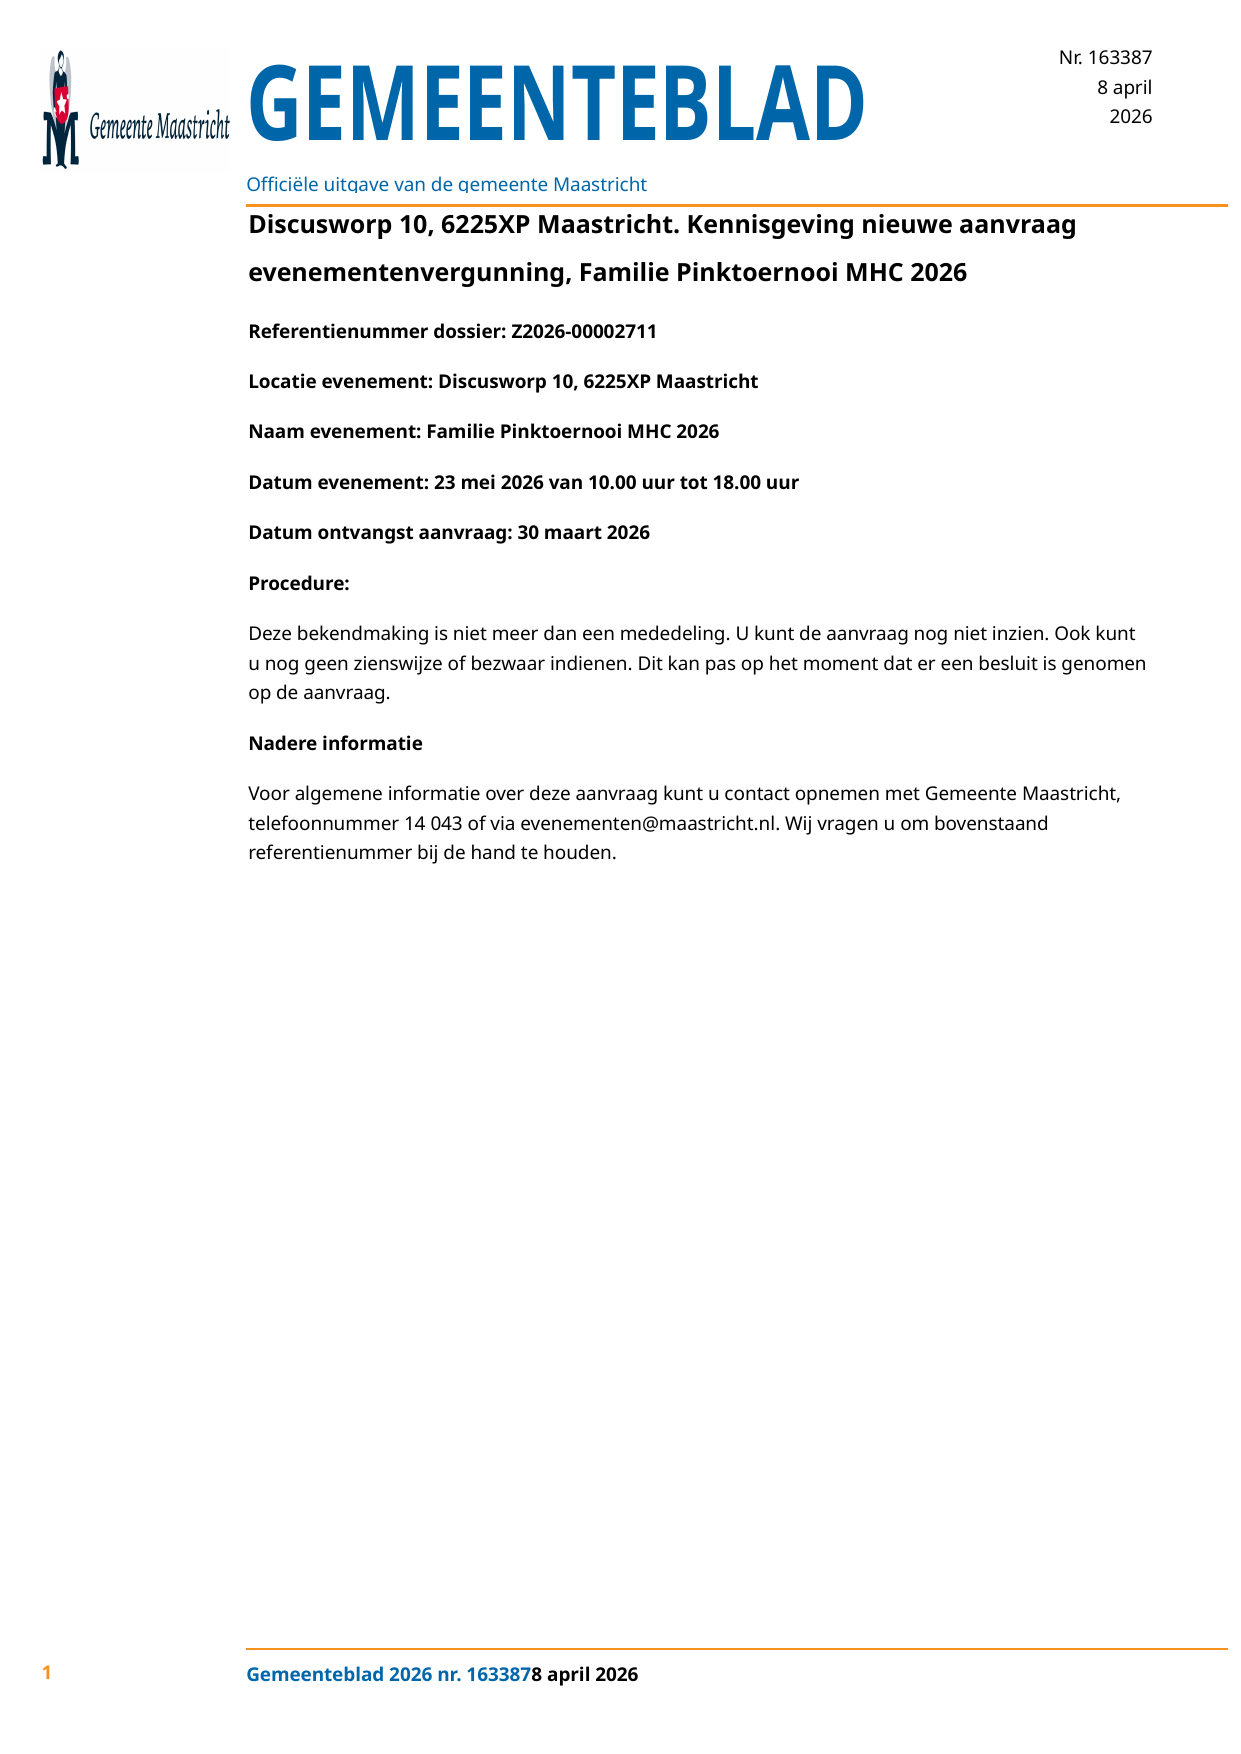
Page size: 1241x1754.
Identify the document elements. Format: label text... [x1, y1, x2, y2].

picture [41, 47, 231, 172]
text Procedure: [248, 570, 1152, 596]
text Referentienummer dossier: Z2026-00002711 [248, 318, 1152, 344]
text Deze bekendmaking is niet meer dan een mededeling. U kunt de aanvraag nog niet inzien. Ook kunt u nog geen zienswijze of bezwaar indienen. Dit kan pas op het moment dat er een besluit is genomen op de aanvraag. [248, 620, 1152, 705]
text Naam evenement: Familie Pinktoernooi MHC 2026 [248, 419, 1152, 444]
text Discusworp 10, 6225XP Maastricht. Kennisgeving nieuwe aanvraag evenementenvergunning, Familie Pinktoernooi MHC 2026 [248, 207, 1152, 288]
text Datum evenement: 23 mei 2026 van 10.00 uur tot 18.00 uur [248, 469, 1152, 495]
text Nadere informatie [248, 730, 1152, 756]
text Locatie evenement: Discusworp 10, 6225XP Maastricht [248, 368, 1152, 394]
text Voor algemene informatie over deze aanvraag kunt u contact opnemen met Gemeente Maastricht, telefoonnummer 14 043 of via evenementen@maastricht.nl. Wij vragen u om bovenstaand referentienummer bij de hand te houden. [248, 780, 1152, 865]
text Datum ontvangst aanvraag: 30 maart 2026 [248, 519, 1152, 545]
